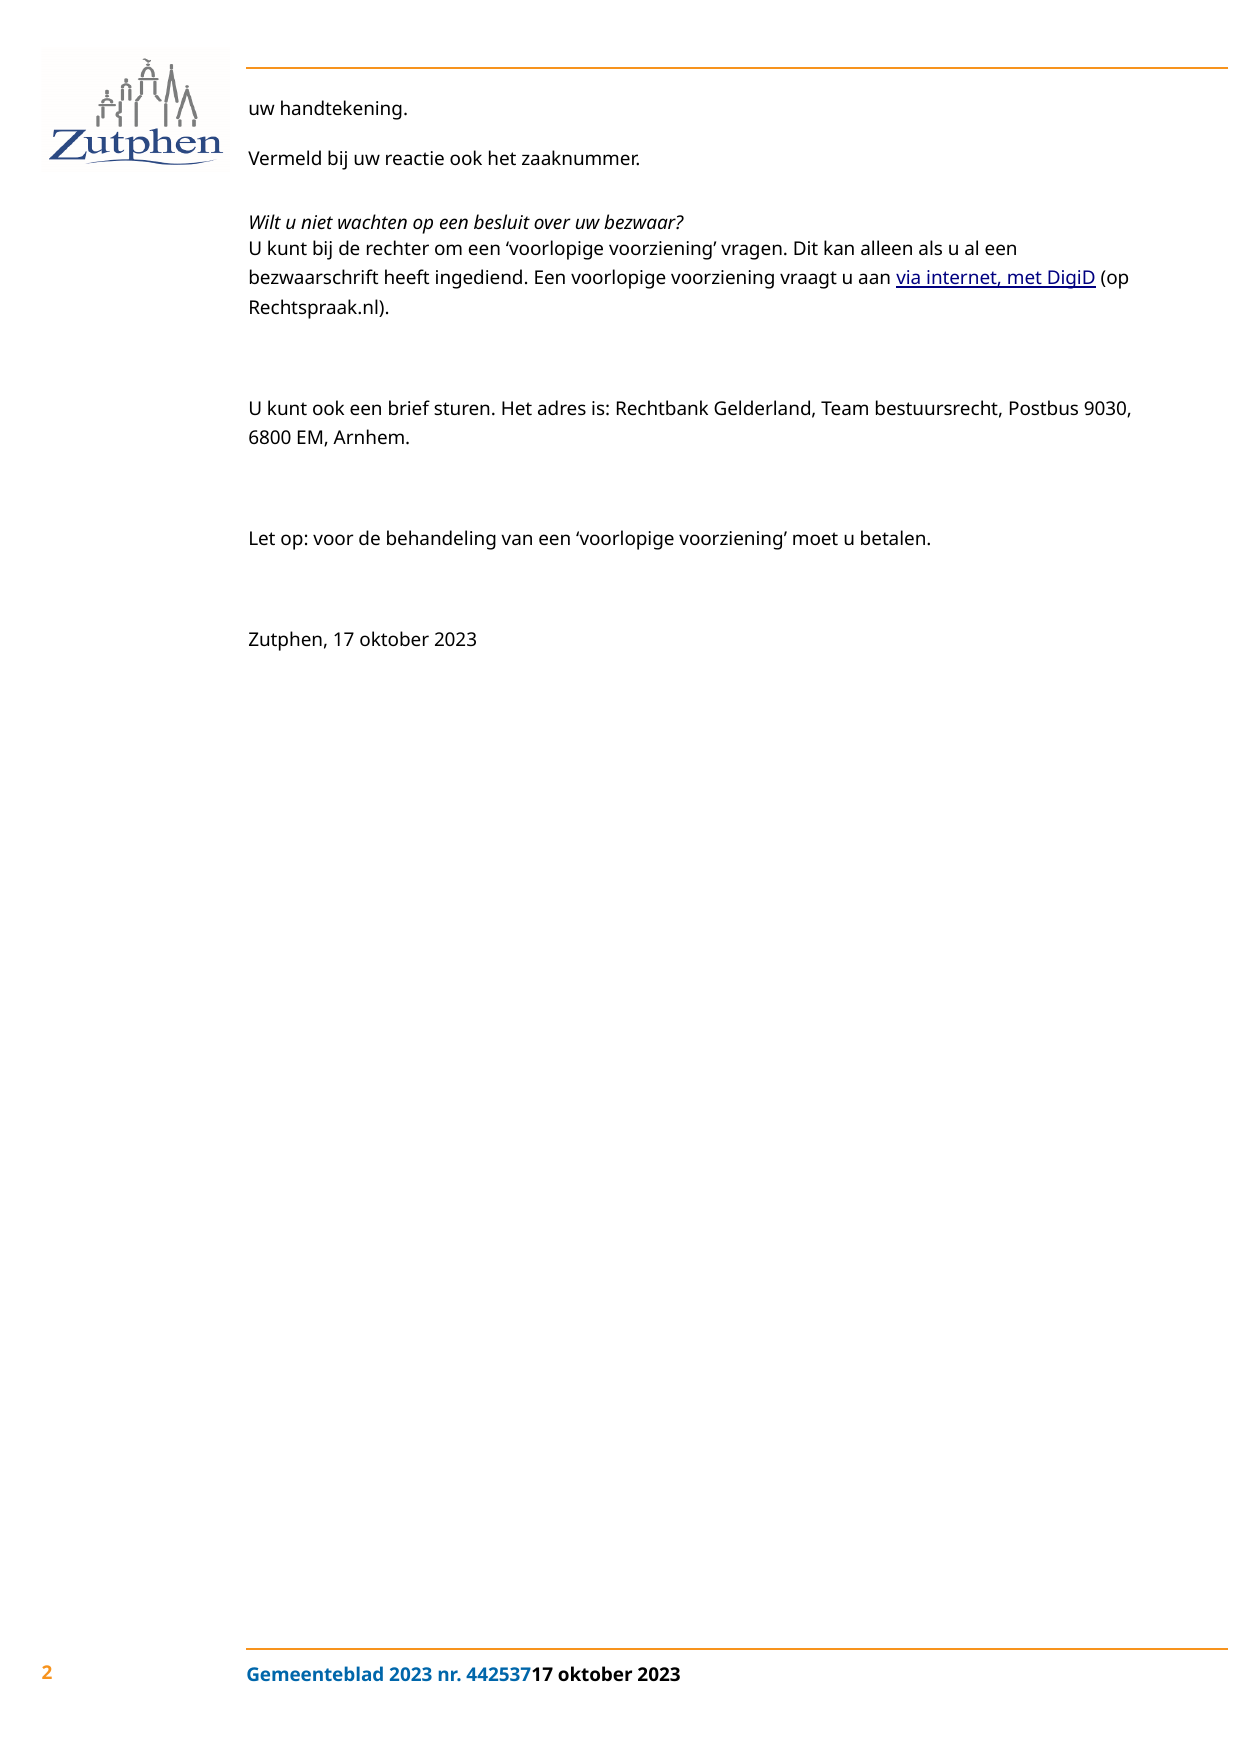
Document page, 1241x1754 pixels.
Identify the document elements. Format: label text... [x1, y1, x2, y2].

text uw handtekening. [248, 95, 1152, 121]
text Let op: voor de behandeling van een ‘voorlopige voorziening’ moet u betalen. [248, 525, 1152, 551]
text Zutphen, 17 oktober 2023 [248, 626, 1152, 652]
text U kunt ook een brief sturen. Het adres is: Rechtbank Gelderland, Team bestuursrecht, Postbus 9030, 6800 EM, Arnhem. [248, 395, 1152, 450]
text Wilt u niet wachten op een besluit over uw bezwaar? [248, 209, 1152, 235]
text Vermeld bij uw reactie ook het zaaknummer. [248, 145, 1152, 171]
text U kunt bij de rechter om een ‘voorlopige voorziening’ vragen. Dit kan alleen als u al een bezwaarschrift heeft ingediend. Een voorlopige voorziening vraagt u aan via internet, met DigiD (op Rechtspraak.nl). [248, 235, 1152, 320]
picture [41, 47, 231, 172]
